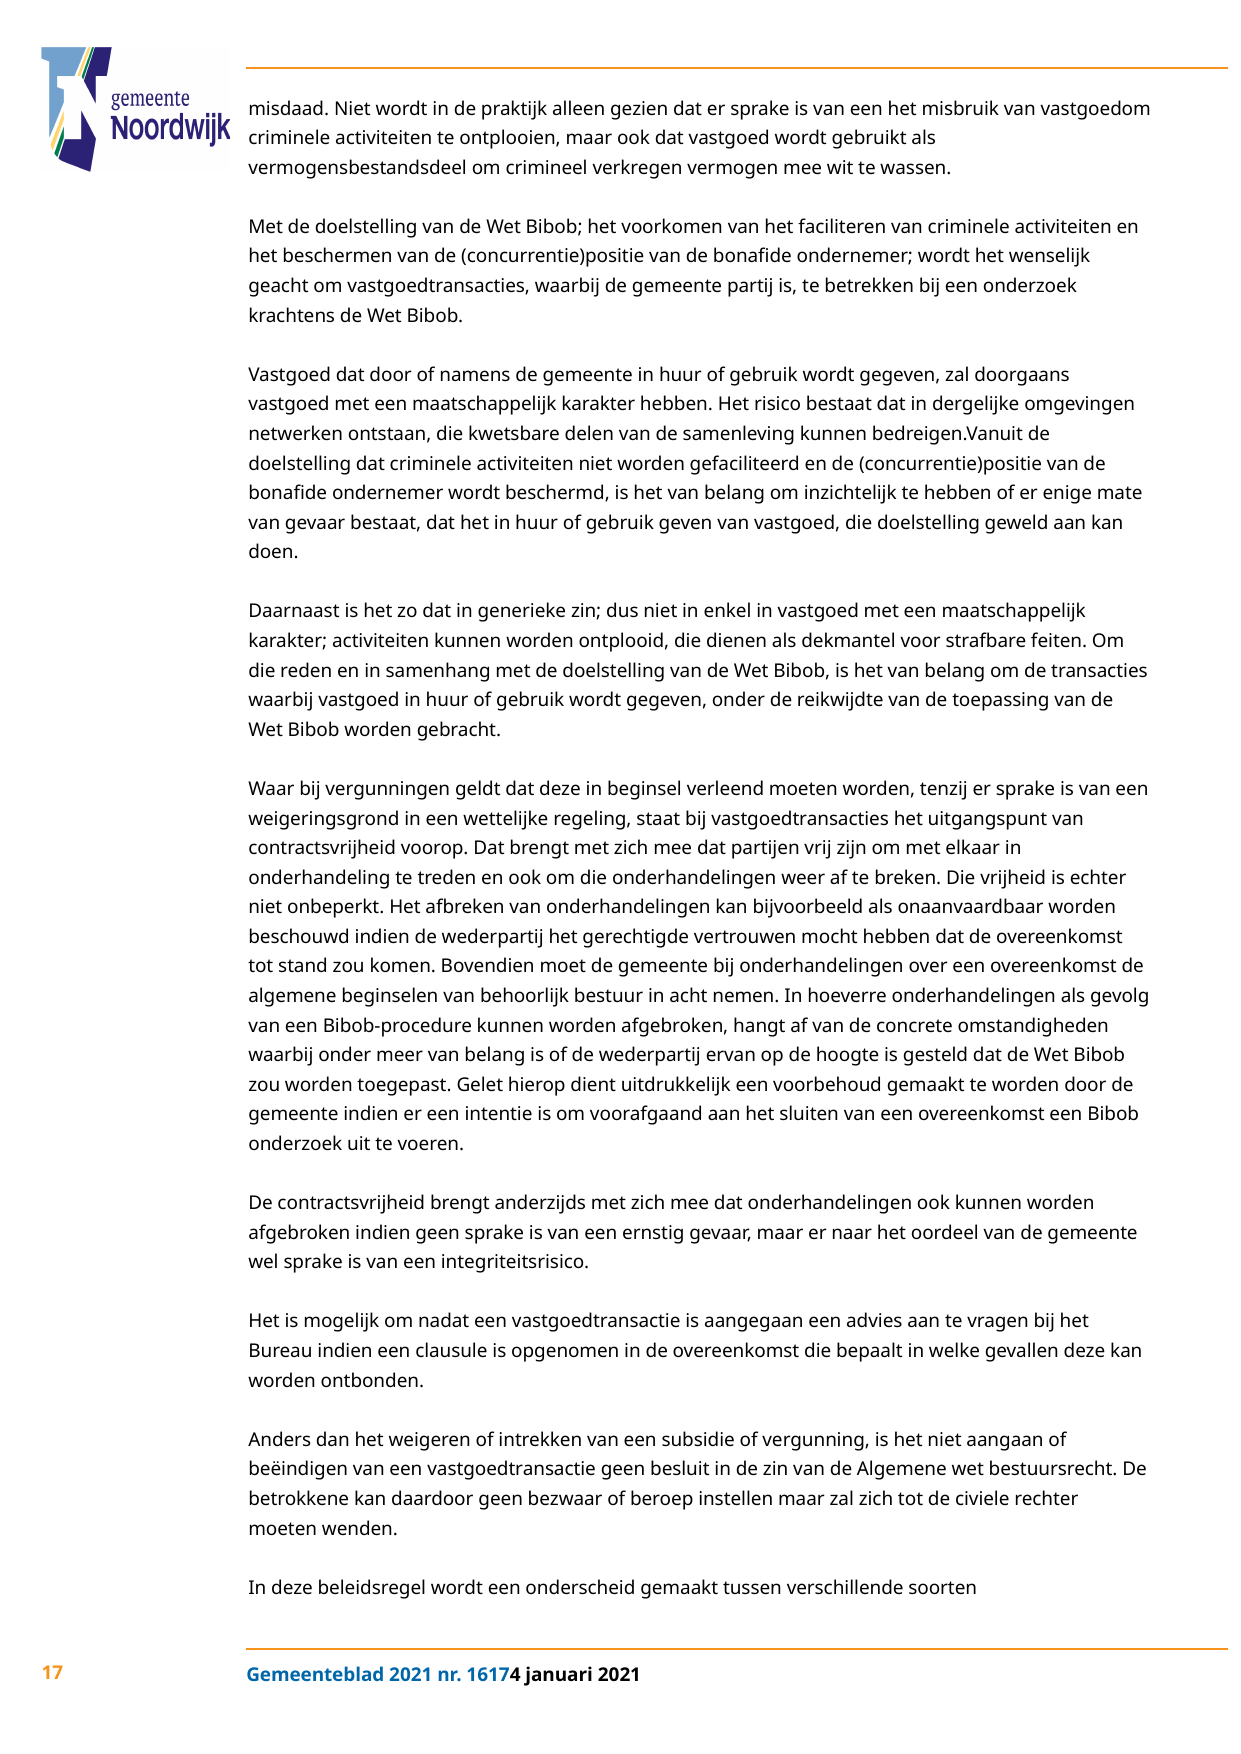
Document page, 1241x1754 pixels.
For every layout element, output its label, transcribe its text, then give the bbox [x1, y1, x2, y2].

text Anders dan het weigeren of intrekken van een subsidie of vergunning, is het niet aangaan of beëindigen van een vastgoedtransactie geen besluit in de zin van de Algemene wet bestuursrecht. De betrokkene kan daardoor geen bezwaar of beroep instellen maar zal zich tot de civiele rechter moeten wenden. [248, 1426, 1152, 1541]
text De contractsvrijheid brengt anderzijds met zich mee dat onderhandelingen ook kunnen worden afgebroken indien geen sprake is van een ernstig gevaar, maar er naar het oordeel van de gemeente wel sprake is van een integriteitsrisico. [248, 1189, 1152, 1274]
text In deze beleidsregel wordt een onderscheid gemaakt tussen verschillende soorten [248, 1574, 1152, 1600]
text Vastgoed dat door of namens de gemeente in huur of gebruik wordt gegeven, zal doorgaans vastgoed met een maatschappelijk karakter hebben. Het risico bestaat dat in dergelijke omgevingen netwerken ontstaan, die kwetsbare delen van de samenleving kunnen bedreigen.Vanuit de doelstelling dat criminele activiteiten niet worden gefaciliteerd en de (concurrentie)positie van de bonafide ondernemer wordt beschermd, is het van belang om inzichtelijk te hebben of er enige mate van gevaar bestaat, dat het in huur of gebruik geven van vastgoed, die doelstelling geweld aan kan doen. [248, 361, 1152, 564]
text Met de doelstelling van de Wet Bibob; het voorkomen van het faciliteren van criminele activiteiten en het beschermen van de (concurrentie)positie van de bonafide ondernemer; wordt het wenselijk geacht om vastgoedtransacties, waarbij de gemeente partij is, te betrekken bij een onderzoek krachtens de Wet Bibob. [248, 213, 1152, 328]
text Daarnaast is het zo dat in generieke zin; dus niet in enkel in vastgoed met een maatschappelijk karakter; activiteiten kunnen worden ontplooid, die dienen als dekmantel voor strafbare feiten. Om die reden en in samenhang met de doelstelling van de Wet Bibob, is het van belang om de transacties waarbij vastgoed in huur of gebruik wordt gegeven, onder de reikwijdte van de toepassing van de Wet Bibob worden gebracht. [248, 598, 1152, 742]
picture [41, 47, 231, 172]
text Het is mogelijk om nadat een vastgoedtransactie is aangegaan een advies aan te vragen bij het Bureau indien een clausule is opgenomen in de overeenkomst die bepaalt in welke gevallen deze kan worden ontbonden. [248, 1308, 1152, 1393]
text Waar bij vergunningen geldt dat deze in beginsel verleend moeten worden, tenzij er sprake is van een weigeringsgrond in een wettelijke regeling, staat bij vastgoedtransacties het uitgangspunt van contractsvrijheid voorop. Dat brengt met zich mee dat partijen vrij zijn om met elkaar in onderhandeling te treden en ook om die onderhandelingen weer af te breken. Die vrijheid is echter niet onbeperkt. Het afbreken van onderhandelingen kan bijvoorbeeld als onaanvaardbaar worden beschouwd indien de wederpartij het gerechtigde vertrouwen mocht hebben dat de overeenkomst tot stand zou komen. Bovendien moet de gemeente bij onderhandelingen over een overeenkomst de algemene beginselen van behoorlijk bestuur in acht nemen. In hoeverre onderhandelingen als gevolg van een Bibob-procedure kunnen worden afgebroken, hangt af van de concrete omstandigheden waarbij onder meer van belang is of de wederpartij ervan op de hoogte is gesteld dat de Wet Bibob zou worden toegepast. Gelet hierop dient uitdrukkelijk een voorbehoud gemaakt te worden door de gemeente indien er een intentie is om voorafgaand aan het sluiten van een overeenkomst een Bibob onderzoek uit te voeren. [248, 775, 1152, 1156]
text misdaad. Niet wordt in de praktijk alleen gezien dat er sprake is van een het misbruik van vastgoedom criminele activiteiten te ontplooien, maar ook dat vastgoed wordt gebruikt als vermogensbestandsdeel om crimineel verkregen vermogen mee wit te wassen. [248, 95, 1152, 180]
